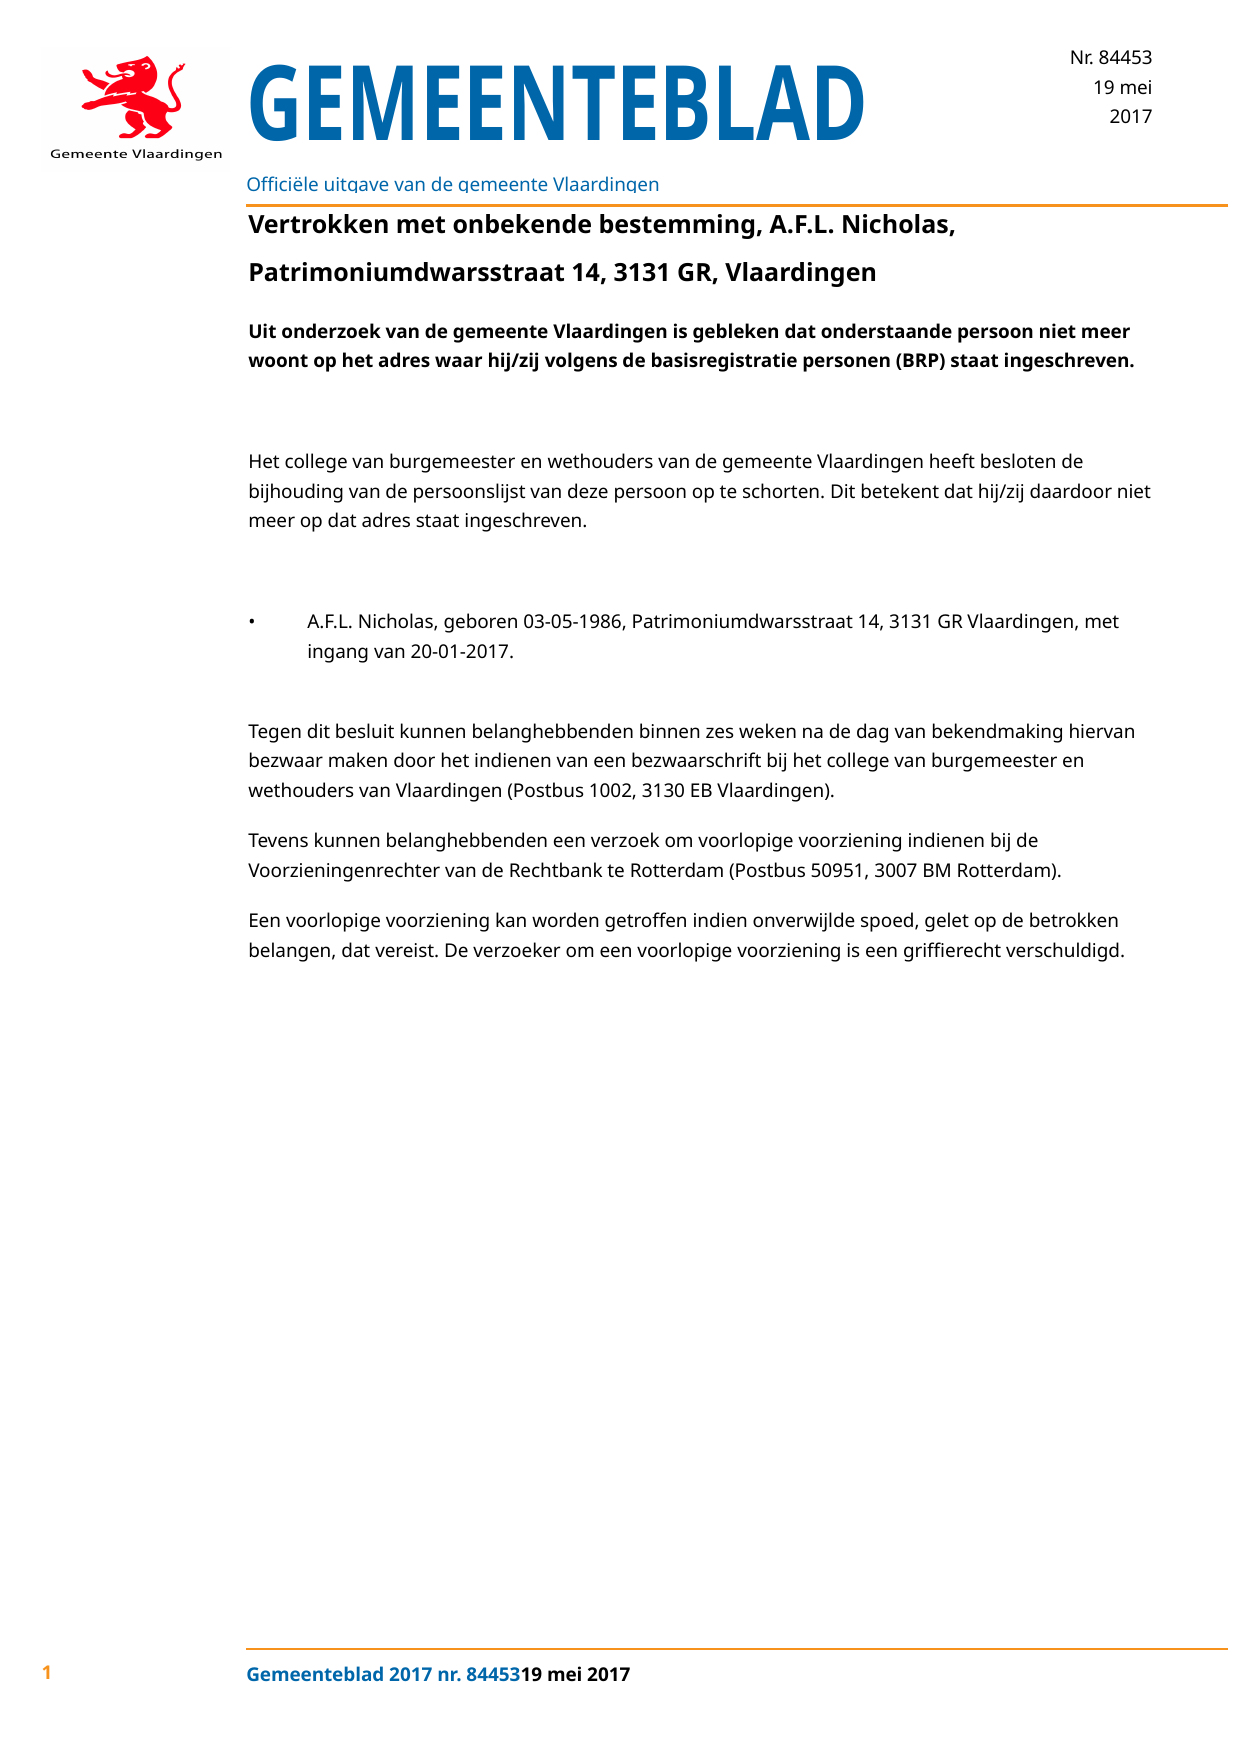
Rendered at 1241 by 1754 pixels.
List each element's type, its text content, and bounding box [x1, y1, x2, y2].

text Tegen dit besluit kunnen belanghebbenden binnen zes weken na de dag van bekendmaking hiervan bezwaar maken door het indienen van een bezwaarschrift bij het college van burgemeester en wethouders van Vlaardingen (Postbus 1002, 3130 EB Vlaardingen). [248, 718, 1152, 803]
text Uit onderzoek van de gemeente Vlaardingen is gebleken dat onderstaande persoon niet meer woont op het adres waar hij/zij volgens de basisregistratie personen (BRP) staat ingeschreven. [248, 318, 1152, 373]
text Tevens kunnen belanghebbenden een verzoek om voorlopige voorziening indienen bij de Voorzieningenrechter van de Rechtbank te Rotterdam (Postbus 50951, 3007 BM Rotterdam). [248, 827, 1152, 883]
text Een voorlopige voorziening kan worden getroffen indien onverwijlde spoed, gelet op de betrokken belangen, dat vereist. De verzoeker om een voorlopige voorziening is een griffierecht verschuldigd. [248, 907, 1152, 963]
picture [41, 47, 231, 172]
list A.F.L. Nicholas, geboren 03-05-1986, Patrimoniumdwarsstraat 14, 3131 GR Vlaardingen, met ingang van 20-01-2017. [248, 608, 1152, 664]
text Vertrokken met onbekende bestemming, A.F.L. Nicholas, Patrimoniumdwarsstraat 14, 3131 GR, Vlaardingen [248, 207, 1152, 288]
text Het college van burgemeester en wethouders van de gemeente Vlaardingen heeft besloten de bijhouding van de persoonslijst van deze persoon op te schorten. Dit betekent dat hij/zij daardoor niet meer op dat adres staat ingeschreven. [248, 448, 1152, 533]
